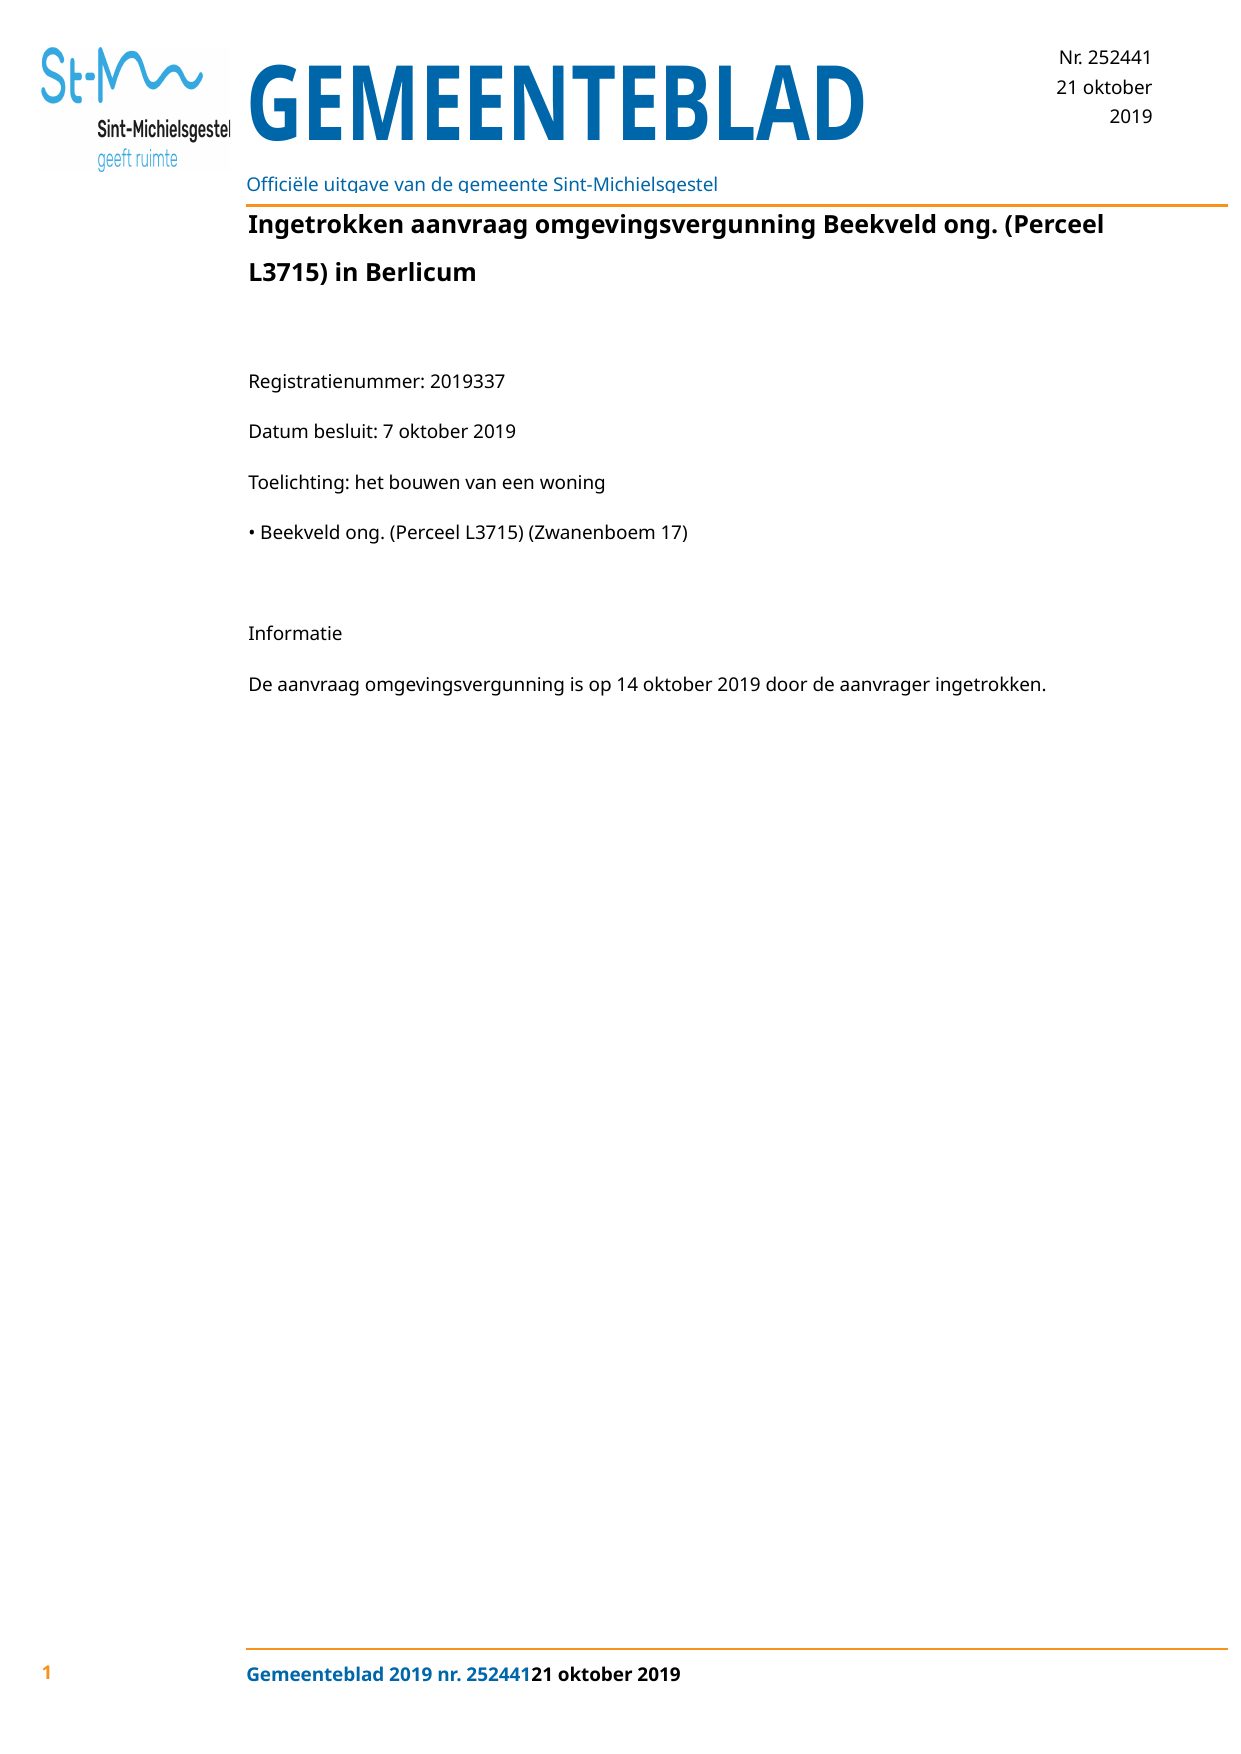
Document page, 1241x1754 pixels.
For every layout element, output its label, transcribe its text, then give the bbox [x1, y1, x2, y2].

picture [41, 47, 231, 172]
text Toelichting: het bouwen van een woning [248, 469, 1152, 495]
text Datum besluit: 7 oktober 2019 [248, 419, 1152, 444]
text • Beekveld ong. (Perceel L3715) (Zwanenboem 17) [248, 519, 1152, 545]
text Ingetrokken aanvraag omgevingsvergunning Beekveld ong. (Perceel L3715) in Berlicum [248, 207, 1152, 288]
text De aanvraag omgevingsvergunning is op 14 oktober 2019 door de aanvrager ingetrokken. [248, 671, 1152, 697]
text Informatie [248, 620, 1152, 646]
text Registratienummer: 2019337 [248, 368, 1152, 394]
